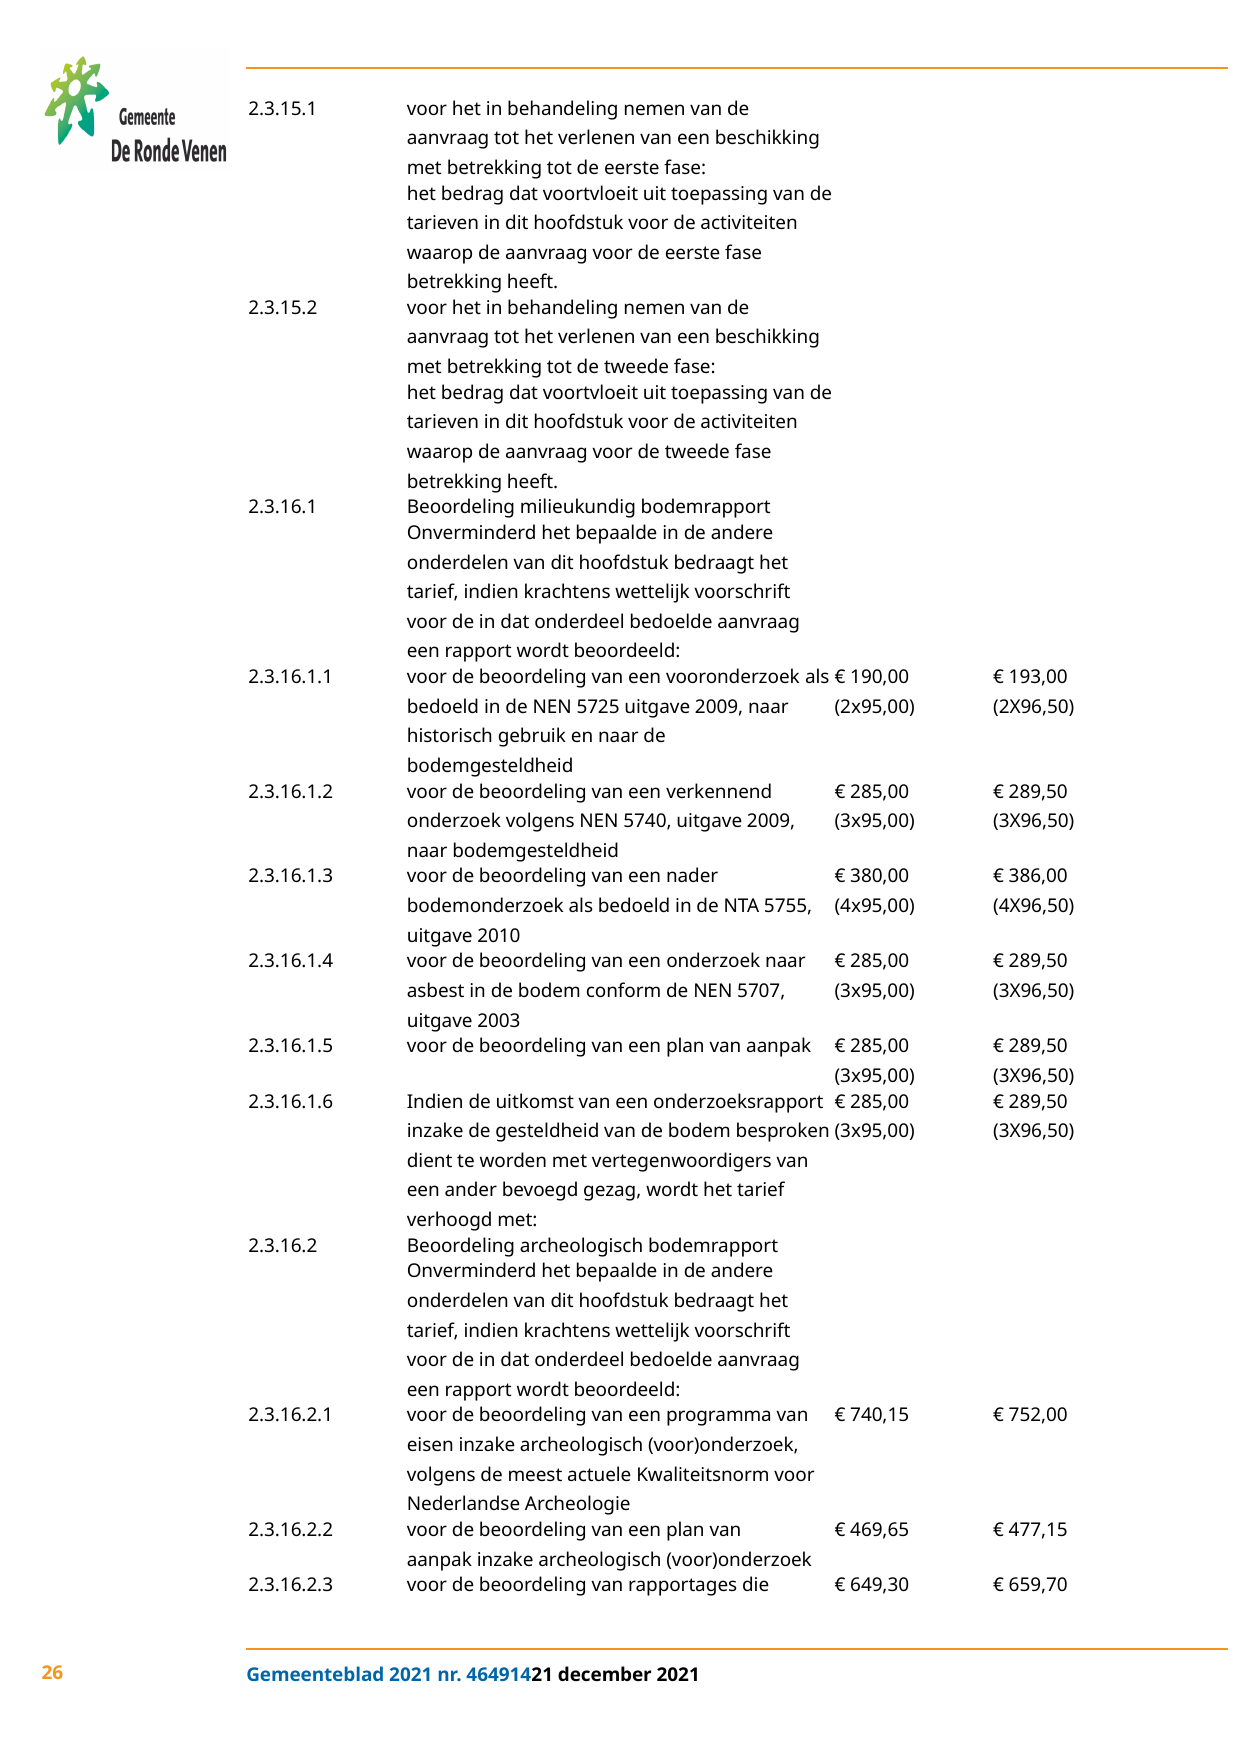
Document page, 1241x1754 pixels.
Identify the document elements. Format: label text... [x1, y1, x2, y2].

table_cell € 289,50 (3X96,50) [993, 778, 1152, 863]
table_cell [834, 180, 993, 294]
table_cell voor de beoordeling van een vooronderzoek als bedoeld in de NEN 5725 uitgave 2009, naar historisch gebruik en naar de bodemgesteldheid [407, 663, 834, 778]
table_cell 2.3.16.1.5 [248, 1033, 407, 1088]
table_cell [993, 1232, 1152, 1258]
table_cell [834, 1258, 993, 1402]
table_cell [993, 379, 1152, 493]
table_cell [248, 180, 407, 294]
table_cell € 285,00 (3x95,00) [834, 778, 993, 863]
table_cell 2.3.16.2.2 [248, 1516, 407, 1571]
table_cell Beoordeling milieukundig bodemrapport [407, 494, 834, 519]
table_cell € 289,50 (3X96,50) [993, 948, 1152, 1032]
table_cell 2.3.16.1.1 [248, 663, 407, 778]
table_cell voor het in behandeling nemen van de aanvraag tot het verlenen van een beschikking met betrekking tot de tweede fase: [407, 294, 834, 379]
table_cell 2.3.16.1.6 [248, 1088, 407, 1232]
picture [41, 47, 231, 172]
table_cell 2.3.15.2 [248, 294, 407, 379]
table_cell voor het in behandeling nemen van de aanvraag tot het verlenen van een beschikking met betrekking tot de eerste fase: [407, 95, 834, 180]
table_cell € 477,15 [993, 1516, 1152, 1571]
table_cell € 285,00 (3x95,00) [834, 1033, 993, 1088]
table_cell [834, 1232, 993, 1258]
table_cell [993, 519, 1152, 663]
table_cell [993, 494, 1152, 519]
table_cell € 289,50 (3X96,50) [993, 1033, 1152, 1088]
table_cell 2.3.16.1.2 [248, 778, 407, 863]
table_cell € 386,00 (4X96,50) [993, 863, 1152, 948]
table_cell [993, 294, 1152, 379]
table_cell [248, 519, 407, 663]
table_cell 2.3.16.2.3 [248, 1571, 407, 1597]
table_cell voor de beoordeling van een plan van aanpak inzake archeologisch (voor)onderzoek [407, 1516, 834, 1571]
table_cell 2.3.16.2.1 [248, 1402, 407, 1516]
table_cell voor de beoordeling van een programma van eisen inzake archeologisch (voor)onderzoek, volgens de meest actuele Kwaliteitsnorm voor Nederlandse Archeologie [407, 1402, 834, 1516]
table_cell [834, 519, 993, 663]
table_cell voor de beoordeling van een onderzoek naar asbest in de bodem conform de NEN 5707, uitgave 2003 [407, 948, 834, 1032]
table_cell [248, 1258, 407, 1402]
table_cell € 752,00 [993, 1402, 1152, 1516]
table_cell [993, 180, 1152, 294]
table_cell € 289,50 (3X96,50) [993, 1088, 1152, 1232]
table_cell Onverminderd het bepaalde in de andere onderdelen van dit hoofdstuk bedraagt het tarief, indien krachtens wettelijk voorschrift voor de in dat onderdeel bedoelde aanvraag een rapport wordt beoordeeld: [407, 1258, 834, 1402]
table_cell [993, 95, 1152, 180]
table_cell voor de beoordeling van een nader bodemonderzoek als bedoeld in de NTA 5755, uitgave 2010 [407, 863, 834, 948]
table_cell € 649,30 [834, 1571, 993, 1597]
table_cell € 740,15 [834, 1402, 993, 1516]
table_cell Indien de uitkomst van een onderzoeksrapport inzake de gesteldheid van de bodem besproken dient te worden met vertegenwoordigers van een ander bevoegd gezag, wordt het tarief verhoogd met: [407, 1088, 834, 1232]
table_cell [834, 95, 993, 180]
table_cell € 285,00 (3x95,00) [834, 948, 993, 1032]
table_cell € 285,00 (3x95,00) [834, 1088, 993, 1232]
table_cell het bedrag dat voortvloeit uit toepassing van de tarieven in dit hoofdstuk voor de activiteiten waarop de aanvraag voor de tweede fase betrekking heeft. [407, 379, 834, 493]
table_cell 2.3.16.1 [248, 494, 407, 519]
table_cell voor de beoordeling van een plan van aanpak [407, 1033, 834, 1088]
table_cell € 469,65 [834, 1516, 993, 1571]
table_cell het bedrag dat voortvloeit uit toepassing van de tarieven in dit hoofdstuk voor de activiteiten waarop de aanvraag voor de eerste fase betrekking heeft. [407, 180, 834, 294]
table_cell Onverminderd het bepaalde in de andere onderdelen van dit hoofdstuk bedraagt het tarief, indien krachtens wettelijk voorschrift voor de in dat onderdeel bedoelde aanvraag een rapport wordt beoordeeld: [407, 519, 834, 663]
table_cell € 190,00 (2x95,00) [834, 663, 993, 778]
table_cell € 380,00 (4x95,00) [834, 863, 993, 948]
table_cell Beoordeling archeologisch bodemrapport [407, 1232, 834, 1258]
table_cell [834, 494, 993, 519]
table_cell voor de beoordeling van een verkennend onderzoek volgens NEN 5740, uitgave 2009, naar bodemgesteldheid [407, 778, 834, 863]
table_cell [993, 1258, 1152, 1402]
table_cell € 193,00 (2X96,50) [993, 663, 1152, 778]
table_cell [248, 379, 407, 493]
table_cell 2.3.16.1.3 [248, 863, 407, 948]
table_cell 2.3.15.1 [248, 95, 407, 180]
table_cell voor de beoordeling van rapportages die [407, 1571, 834, 1597]
table_cell [834, 294, 993, 379]
table_cell € 659,70 [993, 1571, 1152, 1597]
table_cell 2.3.16.2 [248, 1232, 407, 1258]
table_cell [834, 379, 993, 493]
table_cell 2.3.16.1.4 [248, 948, 407, 1032]
